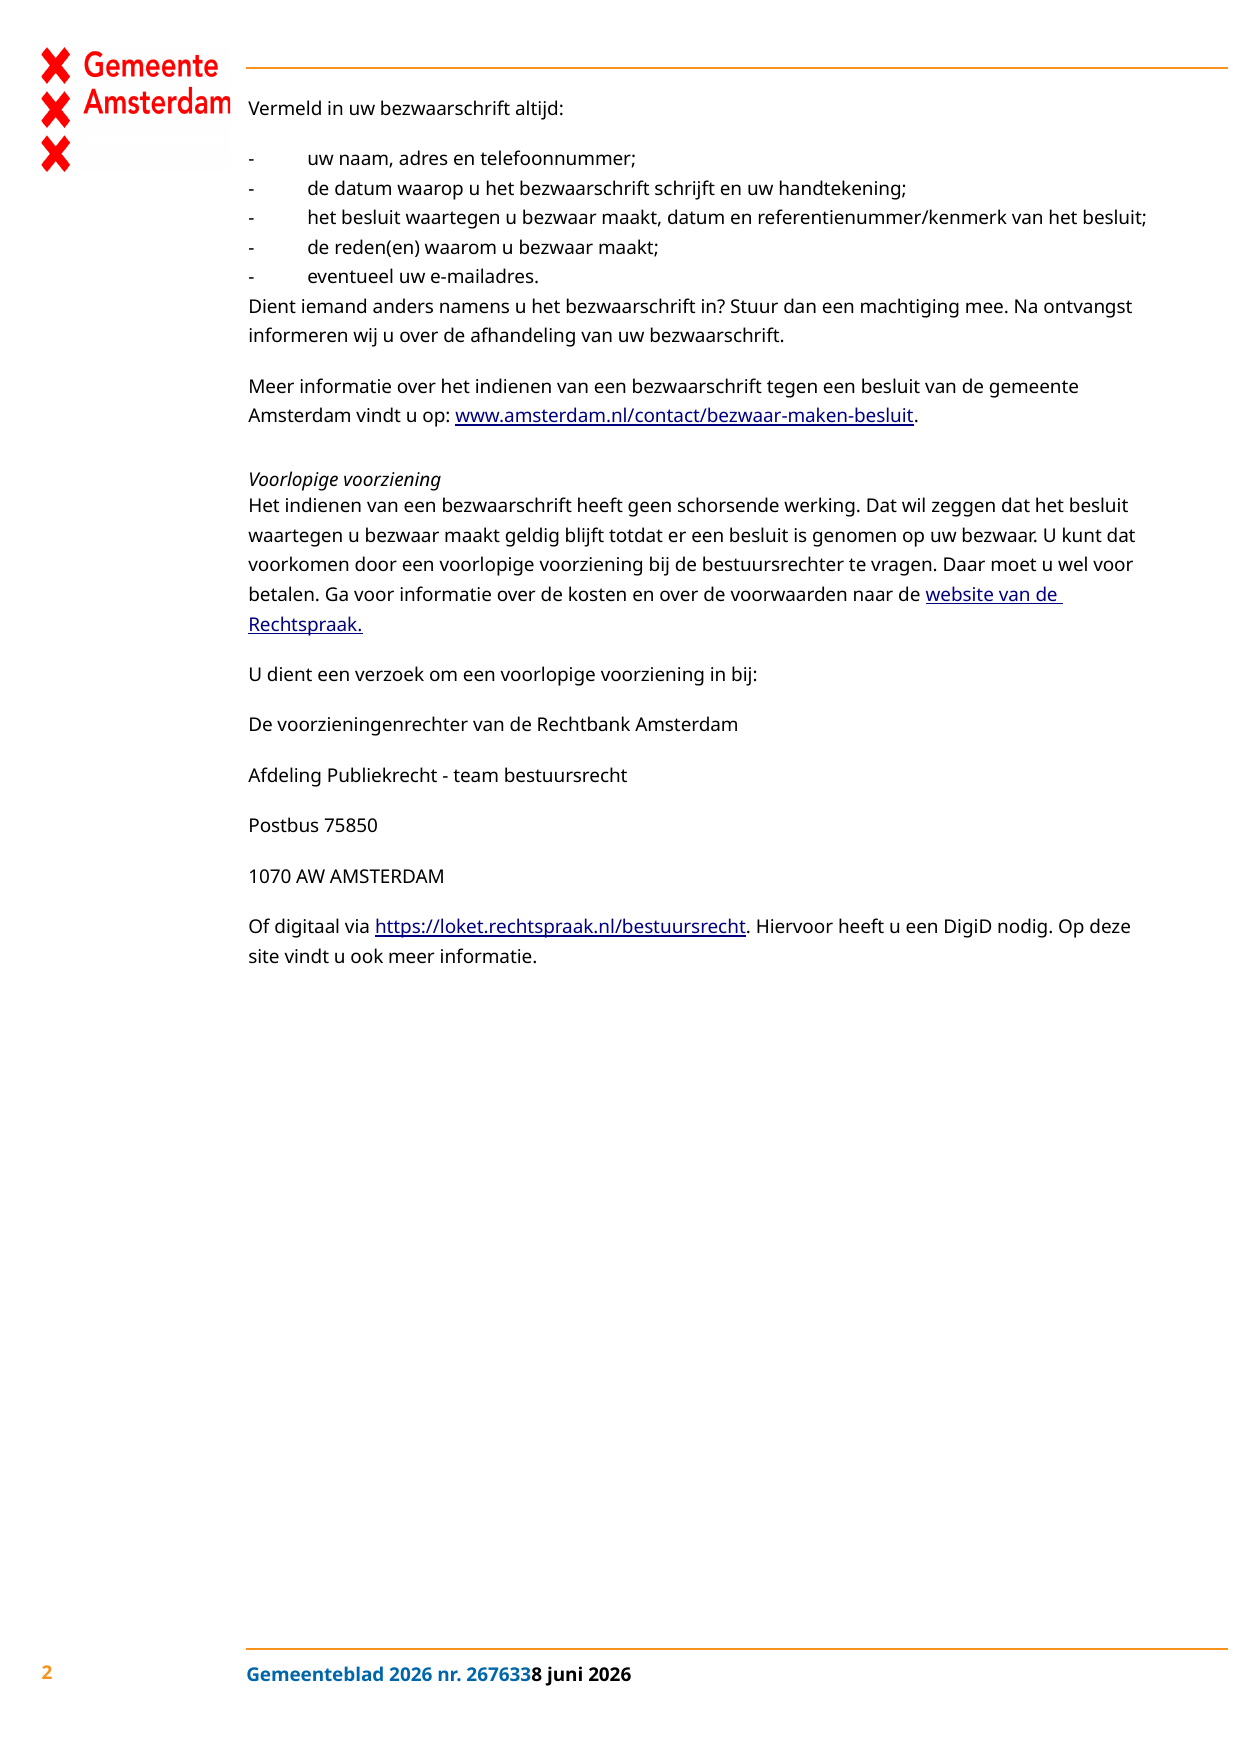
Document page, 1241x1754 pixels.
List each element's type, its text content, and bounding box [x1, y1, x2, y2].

text Meer informatie over het indienen van een bezwaarschrift tegen een besluit van de gemeente Amsterdam vindt u op: www.amsterdam.nl/contact/bezwaar-maken-besluit. [248, 373, 1152, 428]
text Afdeling Publiekrecht - team bestuursrecht [248, 762, 1152, 788]
text 1070 AW AMSTERDAM [248, 863, 1152, 888]
list het besluit waartegen u bezwaar maakt, datum en referentienummer/kenmerk van het besluit; [248, 204, 1152, 230]
text U dient een verzoek om een voorlopige voorziening in bij: [248, 661, 1152, 687]
list de reden(en) waarom u bezwaar maakt; [248, 234, 1152, 260]
list eventueel uw e-mailadres. [248, 263, 1152, 289]
text De voorzieningenrechter van de Rechtbank Amsterdam [248, 712, 1152, 737]
list uw naam, adres en telefoonnummer; [248, 145, 1152, 171]
text Dient iemand anders namens u het bezwaarschrift in? Stuur dan een machtiging mee. Na ontvangst informeren wij u over de afhandeling van uw bezwaarschrift. [248, 293, 1152, 348]
list de datum waarop u het bezwaarschrift schrijft en uw handtekening; [248, 175, 1152, 201]
text Vermeld in uw bezwaarschrift altijd: [248, 95, 1152, 121]
text Het indienen van een bezwaarschrift heeft geen schorsende werking. Dat wil zeggen dat het besluit waartegen u bezwaar maakt geldig blijft totdat er een besluit is genomen op uw bezwaar. U kunt dat voorkomen door een voorlopige voorziening bij de bestuursrechter te vragen. Daar moet u wel voor betalen. Ga voor informatie over de kosten en over de voorwaarden naar de website van de Rechtspraak. [248, 492, 1152, 636]
text Voorlopige voorziening [248, 467, 1152, 492]
text Of digitaal via https://loket.rechtspraak.nl/bestuursrecht. Hiervoor heeft u een DigiD nodig. Op deze site vindt u ook meer informatie. [248, 913, 1152, 968]
text Postbus 75850 [248, 812, 1152, 838]
picture [41, 47, 231, 172]
